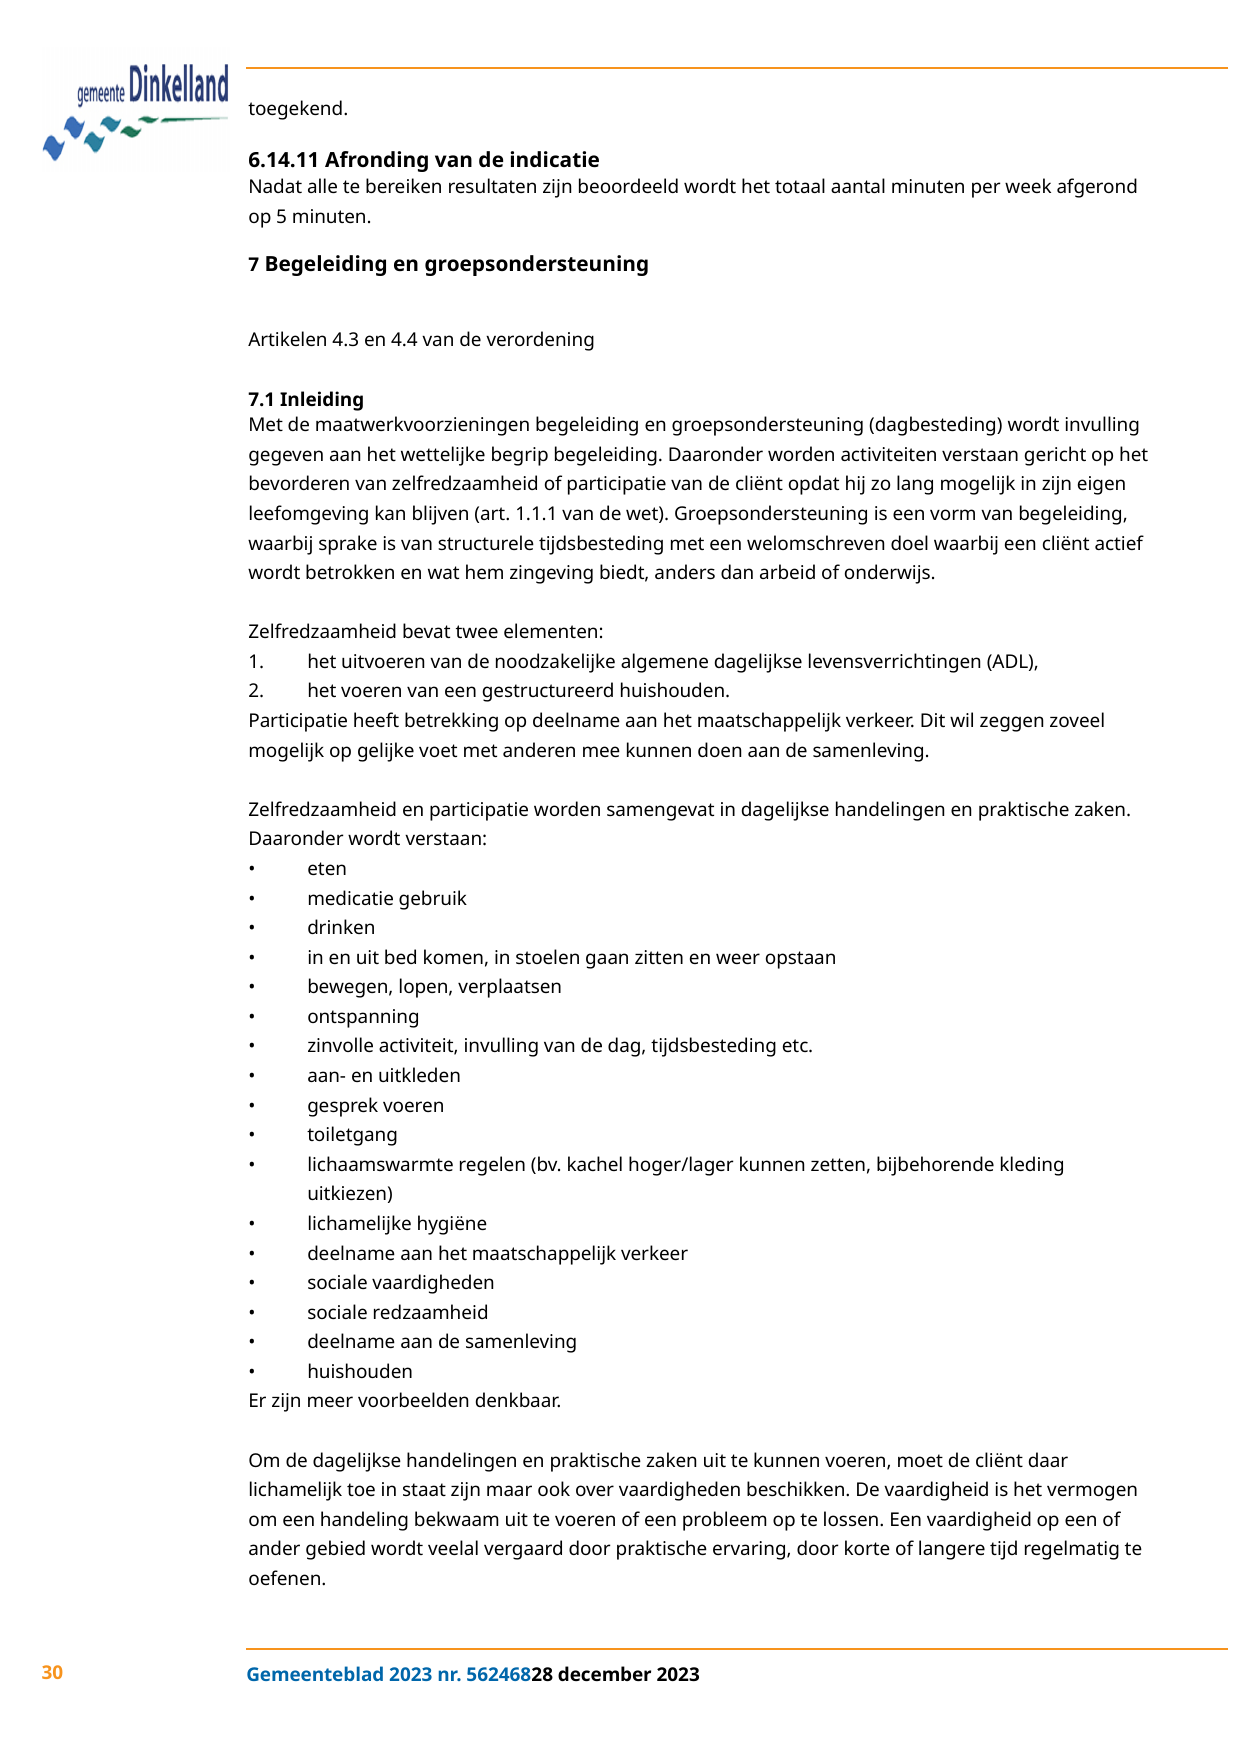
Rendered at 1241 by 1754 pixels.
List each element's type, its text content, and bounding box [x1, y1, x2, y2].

list huishouden [248, 1358, 1152, 1384]
text Met de maatwerkvoorzieningen begeleiding en groepsondersteuning (dagbesteding) wordt invulling gegeven aan het wettelijke begrip begeleiding. Daaronder worden activiteiten verstaan gericht op het bevorderen van zelfredzaamheid of participatie van de cliënt opdat hij zo lang mogelijk in zijn eigen leefomgeving kan blijven (art. 1.1.1 van de wet). Groepsondersteuning is een vorm van begeleiding, waarbij sprake is van structurele tijdsbesteding met een welomschreven doel waarbij een cliënt actief wordt betrokken en wat hem zingeving biedt, anders dan arbeid of onderwijs. [248, 411, 1152, 585]
list het uitvoeren van de noodzakelijke algemene dagelijkse levensverrichtingen (ADL), [248, 648, 1152, 674]
text Participatie heeft betrekking op deelname aan het maatschappelijk verkeer. Dit wil zeggen zoveel mogelijk op gelijke voet met anderen mee kunnen doen aan de samenleving. [248, 707, 1152, 763]
text Om de dagelijkse handelingen en praktische zaken uit te kunnen voeren, moet de cliënt daar lichamelijk toe in staat zijn maar ook over vaardigheden beschikken. De vaardigheid is het vermogen om een handeling bekwaam uit te voeren of een probleem op te lossen. Een vaardigheid op een of ander gebied wordt veelal vergaard door praktische ervaring, door korte of langere tijd regelmatig te oefenen. [248, 1447, 1152, 1591]
text Artikelen 4.3 en 4.4 van de verordening [248, 327, 1152, 352]
list zinvolle activiteit, invulling van de dag, tijdsbesteding etc. [248, 1033, 1152, 1058]
list drinken [248, 914, 1152, 940]
text Zelfredzaamheid bevat twee elementen: [248, 618, 1152, 644]
list sociale redzaamheid [248, 1299, 1152, 1325]
list ontspanning [248, 1003, 1152, 1029]
list aan- en uitkleden [248, 1062, 1152, 1088]
list toiletgang [248, 1121, 1152, 1147]
text toegekend. [248, 95, 1152, 121]
text 6.14.11 Afronding van de indicatie [248, 145, 1152, 174]
list in en uit bed komen, in stoelen gaan zitten en weer opstaan [248, 944, 1152, 970]
text Nadat alle te bereiken resultaten zijn beoordeeld wordt het totaal aantal minuten per week afgerond op 5 minuten. [248, 174, 1152, 229]
list bewegen, lopen, verplaatsen [248, 973, 1152, 999]
text 7.1 Inleiding [248, 386, 1152, 411]
picture [41, 47, 231, 172]
list het voeren van een gestructureerd huishouden. [248, 678, 1152, 703]
text Er zijn meer voorbeelden denkbaar. [248, 1388, 1152, 1413]
list sociale vaardigheden [248, 1269, 1152, 1295]
list deelname aan de samenleving [248, 1328, 1152, 1354]
list lichaamswarmte regelen (bv. kachel hoger/lager kunnen zetten, bijbehorende kleding uitkiezen) [248, 1151, 1152, 1206]
list medicatie gebruik [248, 885, 1152, 911]
text Zelfredzaamheid en participatie worden samengevat in dagelijkse handelingen en praktische zaken. Daaronder wordt verstaan: [248, 796, 1152, 851]
list deelname aan het maatschappelijk verkeer [248, 1240, 1152, 1266]
list lichamelijke hygiëne [248, 1210, 1152, 1236]
list eten [248, 855, 1152, 881]
list gesprek voeren [248, 1092, 1152, 1118]
text 7 Begeleiding en groepsondersteuning [248, 249, 1152, 277]
